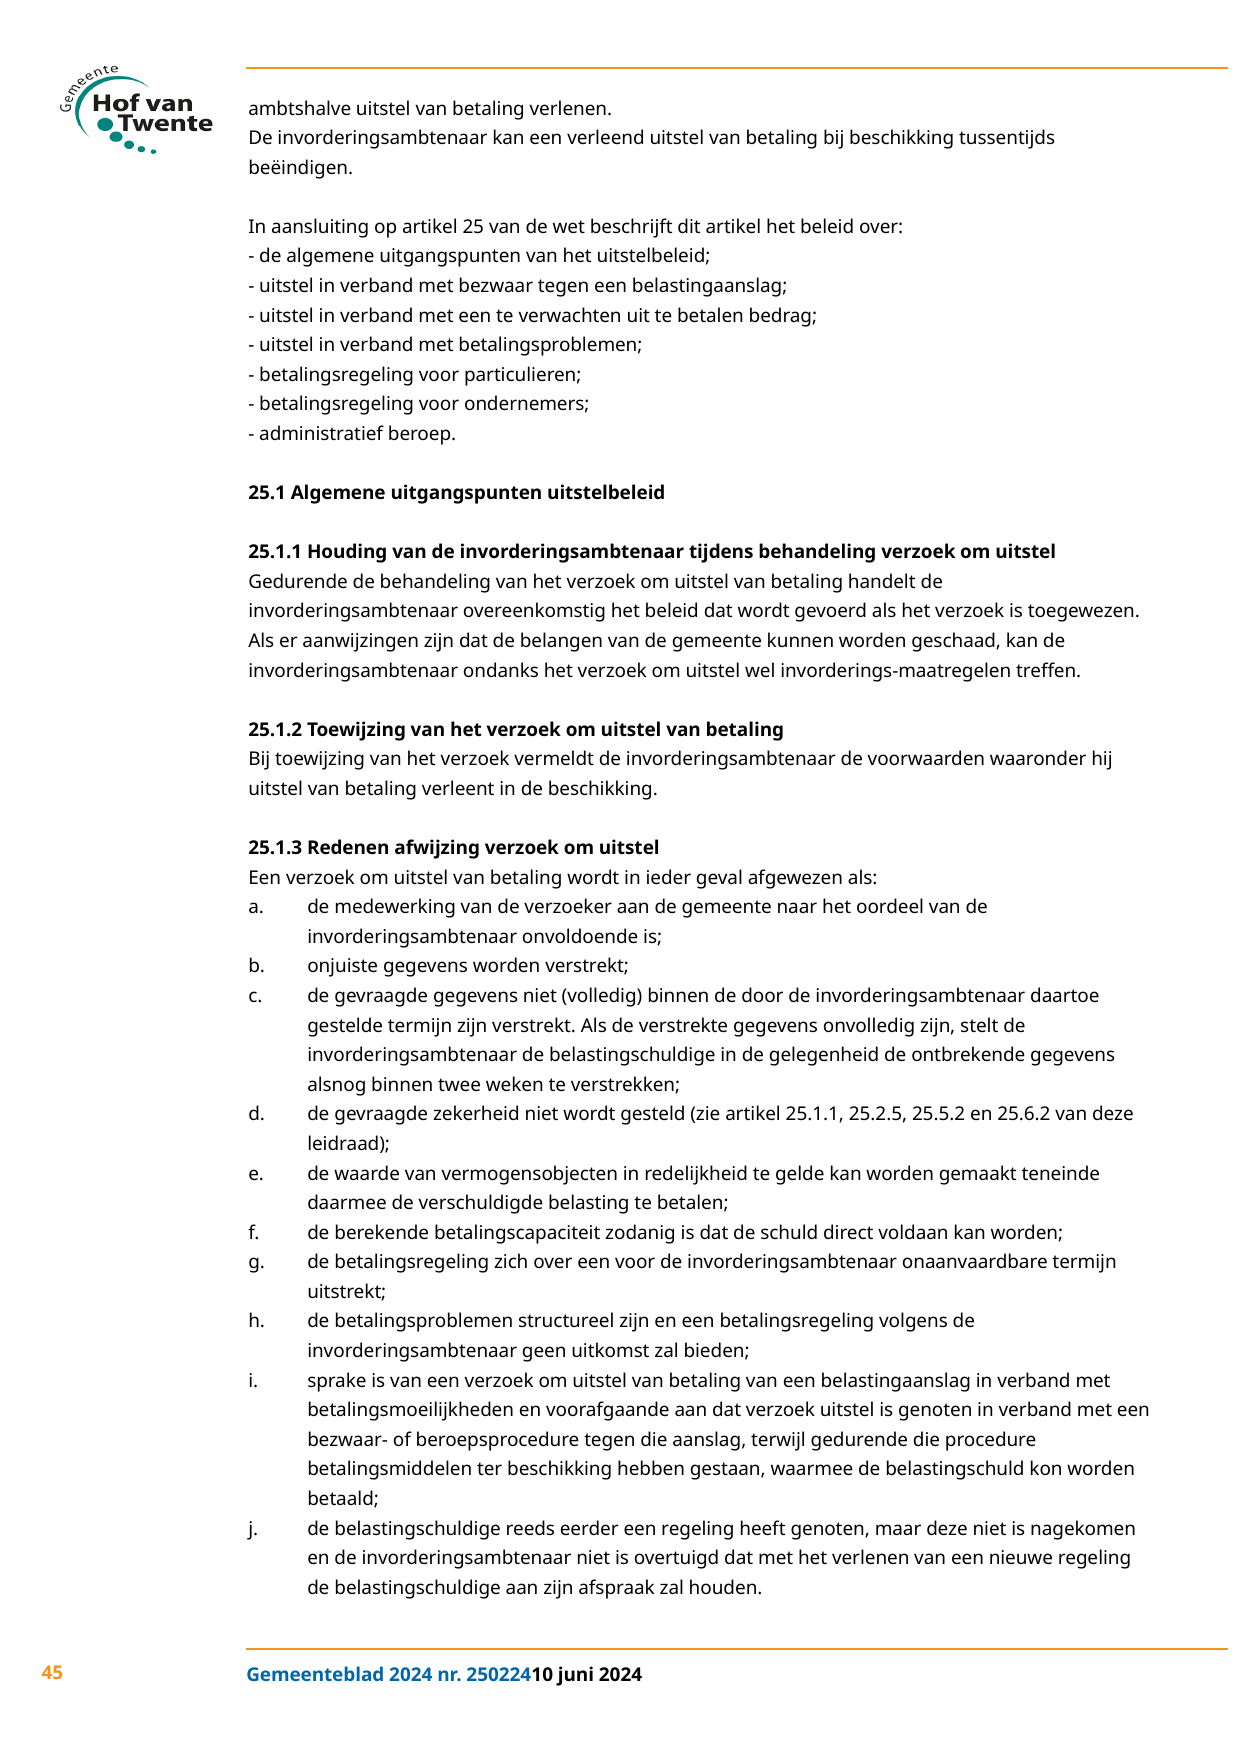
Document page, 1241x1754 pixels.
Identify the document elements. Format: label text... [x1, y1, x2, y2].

text - uitstel in verband met betalingsproblemen; [248, 331, 1152, 357]
text In aansluiting op artikel 25 van de wet beschrijft dit artikel het beleid over: [248, 213, 1152, 239]
text - administratief beroep. [248, 420, 1152, 446]
list de waarde van vermogensobjecten in redelijkheid te gelde kan worden gemaakt teneinde daarmee de verschuldigde belasting te betalen; [248, 1160, 1152, 1215]
list de betalingsproblemen structureel zijn en een betalingsregeling volgens de invorderingsambtenaar geen uitkomst zal bieden; [248, 1308, 1152, 1363]
list de berekende betalingscapaciteit zodanig is dat de schuld direct voldaan kan worden; [248, 1219, 1152, 1245]
list de medewerking van de verzoeker aan de gemeente naar het oordeel van de invorderingsambtenaar onvoldoende is; [248, 893, 1152, 949]
list de gevraagde gegevens niet (volledig) binnen de door de invorderingsambtenaar daartoe gestelde termijn zijn verstrekt. Als de verstrekte gegevens onvolledig zijn, stelt de invorderingsambtenaar de belastingschuldige in de gelegenheid de ontbrekende gegevens alsnog binnen twee weken te verstrekken; [248, 982, 1152, 1097]
text Bij toewijzing van het verzoek vermeldt de invorderingsambtenaar de voorwaarden waaronder hij uitstel van betaling verleent in de beschikking. [248, 746, 1152, 801]
text - betalingsregeling voor ondernemers; [248, 391, 1152, 416]
text De invorderingsambtenaar kan een verleend uitstel van betaling bij beschikking tussentijds beëindigen. [248, 124, 1152, 180]
text ambtshalve uitstel van betaling verlenen. [248, 95, 1152, 121]
text 25.1.2 Toewijzing van het verzoek om uitstel van betaling [248, 716, 1152, 742]
picture [41, 47, 231, 172]
text Als er aanwijzingen zijn dat de belangen van de gemeente kunnen worden geschaad, kan de invorderingsambtenaar ondanks het verzoek om uitstel wel invorderings-maatregelen treffen. [248, 627, 1152, 683]
text 25.1.3 Redenen afwijzing verzoek om uitstel [248, 834, 1152, 860]
list onjuiste gegevens worden verstrekt; [248, 953, 1152, 978]
text - uitstel in verband met bezwaar tegen een belastingaanslag; [248, 272, 1152, 298]
list de gevraagde zekerheid niet wordt gesteld (zie artikel 25.1.1, 25.2.5, 25.5.2 en 25.6.2 van deze leidraad); [248, 1101, 1152, 1156]
text 25.1 Algemene uitgangspunten uitstelbeleid [248, 479, 1152, 505]
text - uitstel in verband met een te verwachten uit te betalen bedrag; [248, 302, 1152, 328]
list de belastingschuldige reeds eerder een regeling heeft genoten, maar deze niet is nagekomen en de invorderingsambtenaar niet is overtuigd dat met het verlenen van een nieuwe regeling de belastingschuldige aan zijn afspraak zal houden. [248, 1515, 1152, 1600]
list de betalingsregeling zich over een voor de invorderingsambtenaar onaanvaardbare termijn uitstrekt; [248, 1248, 1152, 1304]
text Een verzoek om uitstel van betaling wordt in ieder geval afgewezen als: [248, 864, 1152, 890]
text Gedurende de behandeling van het verzoek om uitstel van betaling handelt de invorderingsambtenaar overeenkomstig het beleid dat wordt gevoerd als het verzoek is toegewezen. [248, 568, 1152, 623]
list sprake is van een verzoek om uitstel van betaling van een belastingaanslag in verband met betalingsmoeilijkheden en voorafgaande aan dat verzoek uitstel is genoten in verband met een bezwaar- of beroepsprocedure tegen die aanslag, terwijl gedurende die procedure betalingsmiddelen ter beschikking hebben gestaan, waarmee de belastingschuld kon worden betaald; [248, 1367, 1152, 1511]
text 25.1.1 Houding van de invorderingsambtenaar tijdens behandeling verzoek om uitstel [248, 538, 1152, 564]
text - betalingsregeling voor particulieren; [248, 361, 1152, 387]
text - de algemene uitgangspunten van het uitstelbeleid; [248, 243, 1152, 268]
